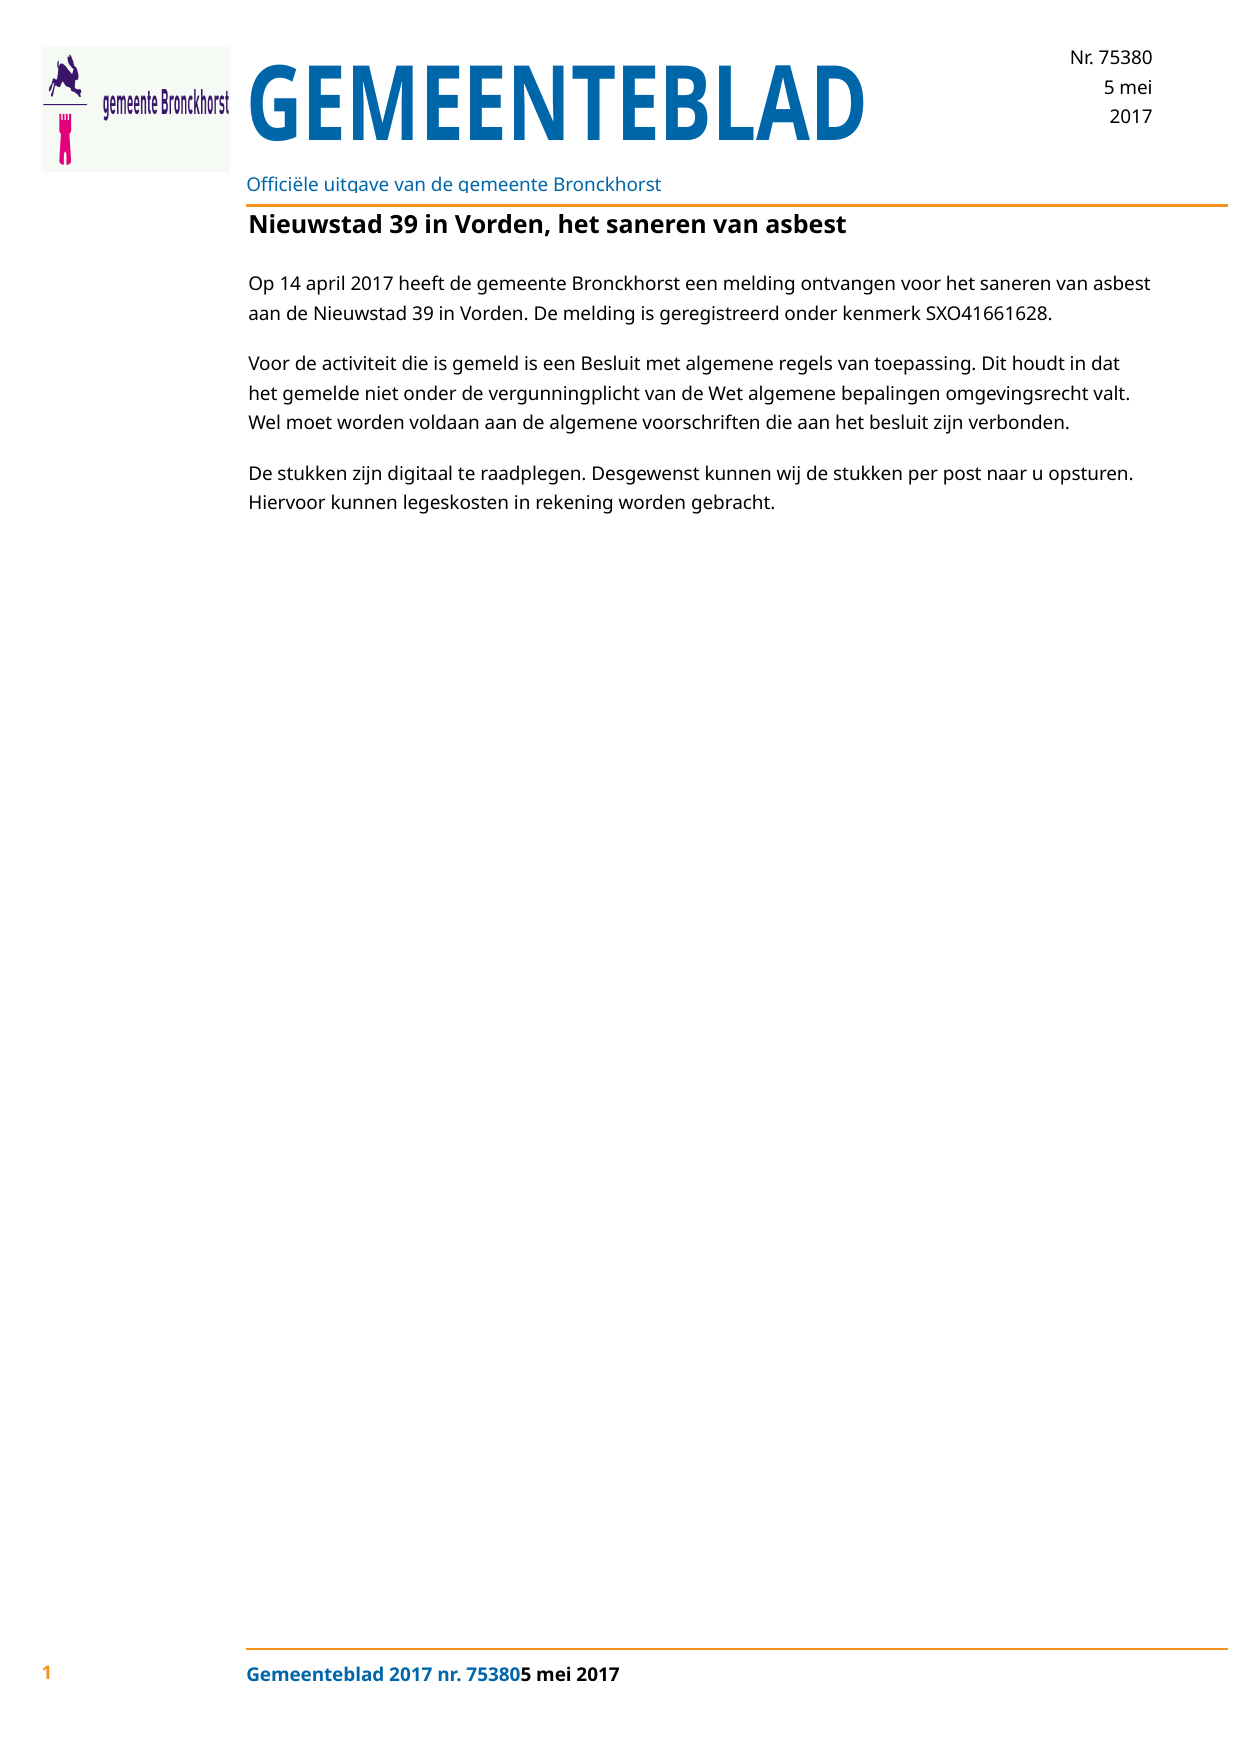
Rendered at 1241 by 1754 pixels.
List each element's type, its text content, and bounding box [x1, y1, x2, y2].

text Op 14 april 2017 heeft de gemeente Bronckhorst een melding ontvangen voor het saneren van asbest aan de Nieuwstad 39 in Vorden. De melding is geregistreerd onder kenmerk SXO41661628. [248, 270, 1152, 326]
text De stukken zijn digitaal te raadplegen. Desgewenst kunnen wij de stukken per post naar u opsturen. Hiervoor kunnen legeskosten in rekening worden gebracht. [248, 460, 1152, 515]
picture [41, 47, 231, 172]
text Voor de activiteit die is gemeld is een Besluit met algemene regels van toepassing. Dit houdt in dat het gemelde niet onder de vergunningplicht van de Wet algemene bepalingen omgevingsrecht valt. Wel moet worden voldaan aan de algemene voorschriften die aan het besluit zijn verbonden. [248, 350, 1152, 435]
text Nieuwstad 39 in Vorden, het saneren van asbest [248, 207, 1152, 241]
